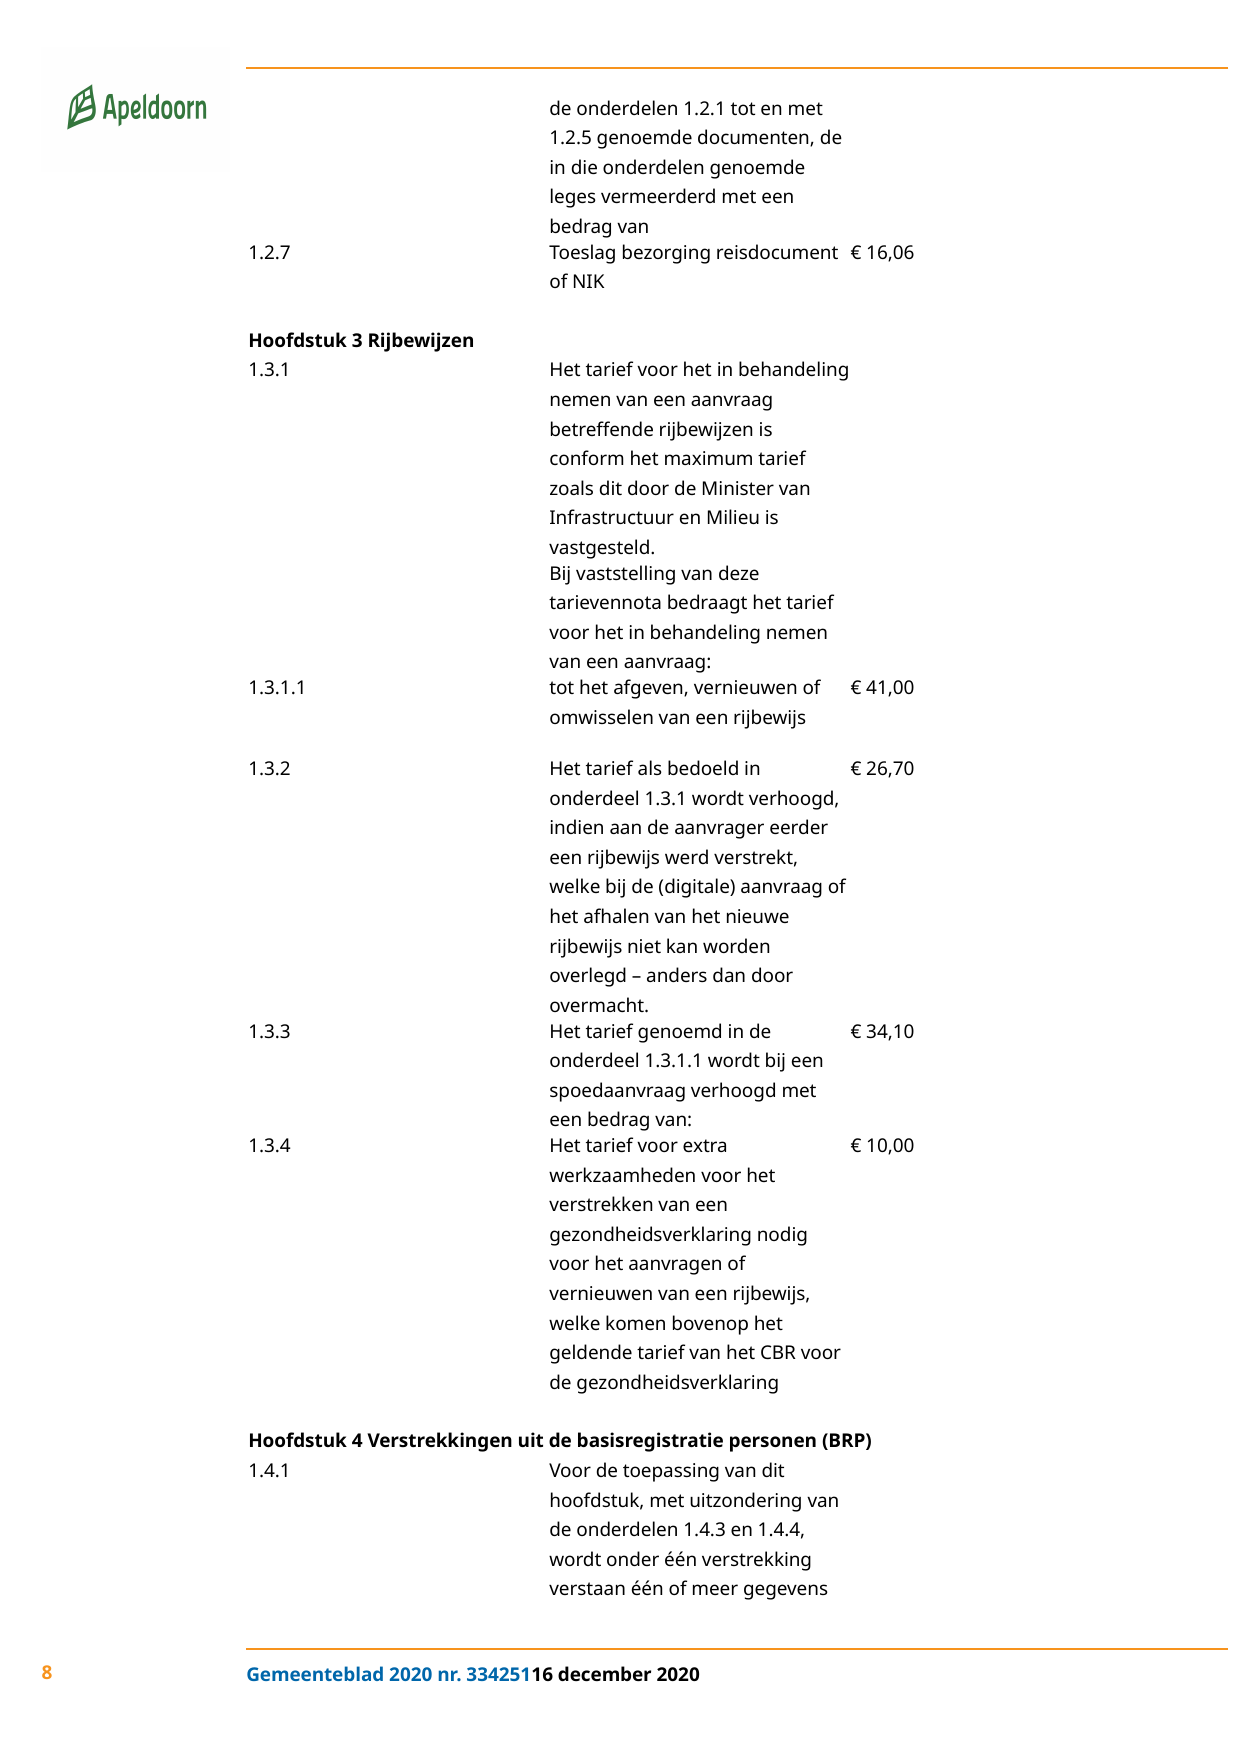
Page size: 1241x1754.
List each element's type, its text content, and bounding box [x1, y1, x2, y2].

table_cell [248, 560, 549, 674]
text Hoofdstuk 4 Verstrekkingen uit de basisregistratie personen (BRP) [248, 1427, 1152, 1453]
table_header [850, 1457, 1152, 1601]
table_cell 1.3.1.1 [248, 674, 549, 730]
table_cell € 26,70 [850, 755, 1152, 1018]
table_cell 1.3.4 [248, 1132, 549, 1395]
table_cell Het tarief voor extra werkzaamheden voor het verstrekken van een gezondheidsverklaring nodig voor het aanvragen of vernieuwen van een rijbewijs, welke komen bovenop het geldende tarief van het CBR voor de gezondheidsverklaring [549, 1132, 850, 1395]
table_cell € 41,00 [850, 674, 1152, 730]
table_cell [850, 560, 1152, 674]
table_cell [248, 730, 549, 755]
table_header Het tarief voor het in behandeling nemen van een aanvraag betreffende rijbewijzen is conform het maximum tarief zoals dit door de Minister van Infrastructuur en Milieu is vastgesteld. [549, 357, 850, 560]
table_cell de onderdelen 1.2.1 tot en met 1.2.5 genoemde documenten, de in die onderdelen genoemde leges vermeerderd met een bedrag van [549, 95, 850, 239]
table_cell [549, 730, 850, 755]
table_cell [850, 95, 1152, 239]
table_header 1.4.1 [248, 1457, 549, 1601]
table_cell Het tarief genoemd in de onderdeel 1.3.1.1 wordt bij een spoedaanvraag verhoogd met een bedrag van: [549, 1018, 850, 1132]
table_cell € 16,06 [850, 239, 1152, 294]
table_cell Toeslag bezorging reisdocument of NIK [549, 239, 850, 294]
table_header 1.3.1 [248, 357, 549, 560]
table_cell [850, 730, 1152, 755]
table_cell € 34,10 [850, 1018, 1152, 1132]
text Hoofdstuk 3 Rijbewijzen [248, 327, 1152, 353]
table_header [850, 357, 1152, 560]
table_cell Het tarief als bedoeld in onderdeel 1.3.1 wordt verhoogd, indien aan de aanvrager eerder een rijbewijs werd verstrekt, welke bij de (digitale) aanvraag of het afhalen van het nieuwe rijbewijs niet kan worden overlegd – anders dan door overmacht. [549, 755, 850, 1018]
picture [41, 47, 231, 172]
table_header Voor de toepassing van dit hoofdstuk, met uitzondering van de onderdelen 1.4.3 en 1.4.4, wordt onder één verstrekking verstaan één of meer gegevens [549, 1457, 850, 1601]
table_cell 1.3.3 [248, 1018, 549, 1132]
table_cell [248, 95, 549, 239]
table_cell Bij vaststelling van deze tarievennota bedraagt het tarief voor het in behandeling nemen van een aanvraag: [549, 560, 850, 674]
table_cell 1.3.2 [248, 755, 549, 1018]
table_cell 1.2.7 [248, 239, 549, 294]
table_cell tot het afgeven, vernieuwen of omwisselen van een rijbewijs [549, 674, 850, 730]
table_cell € 10,00 [850, 1132, 1152, 1395]
